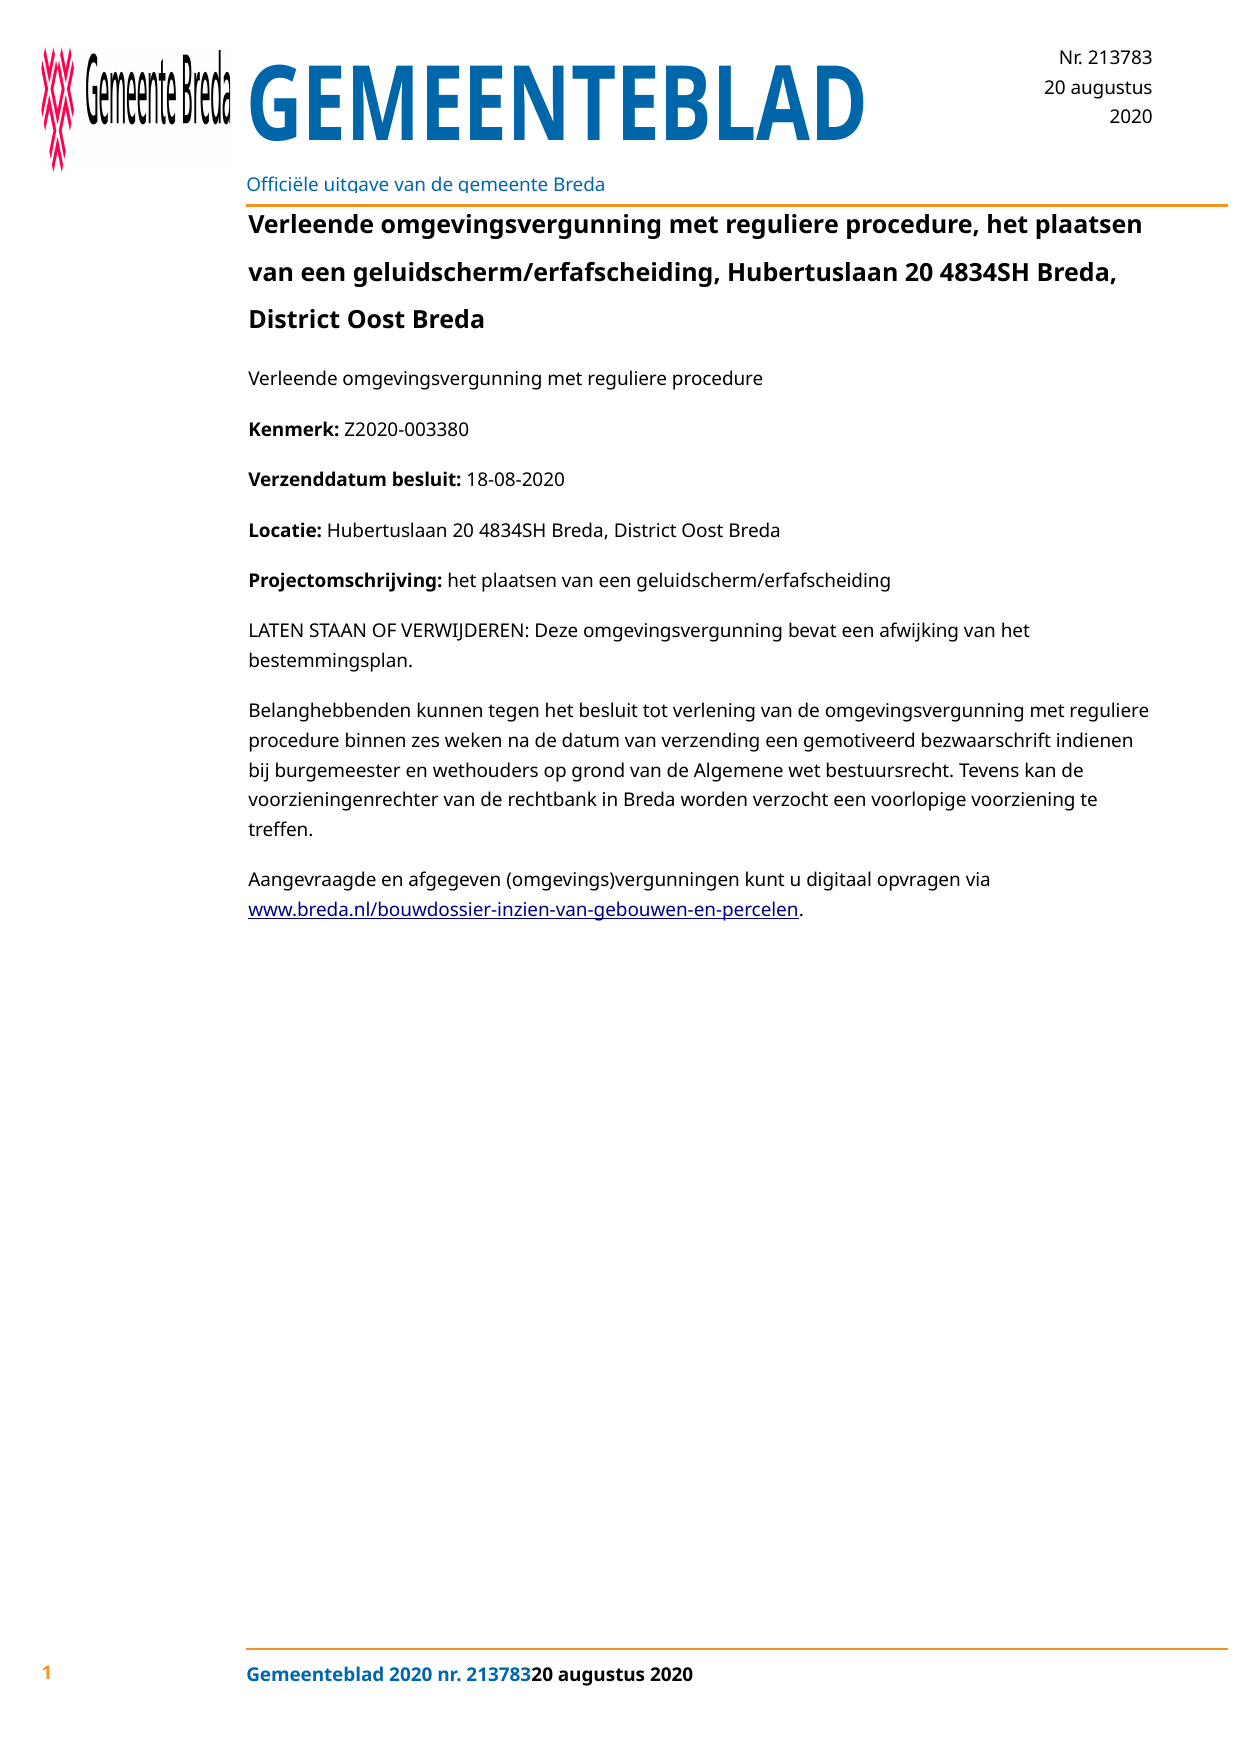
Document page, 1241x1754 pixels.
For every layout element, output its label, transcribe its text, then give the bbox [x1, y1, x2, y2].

text Verleende omgevingsvergunning met reguliere procedure, het plaatsen van een geluidscherm/erfafscheiding, Hubertuslaan 20 4834SH Breda, District Oost Breda [248, 207, 1152, 336]
text Verleende omgevingsvergunning met reguliere procedure [248, 366, 1152, 391]
text Belanghebbenden kunnen tegen het besluit tot verlening van de omgevingsvergunning met reguliere procedure binnen zes weken na de datum van verzending een gemotiveerd bezwaarschrift indienen bij burgemeester en wethouders op grond van de Algemene wet bestuursrecht. Tevens kan de voorzieningenrechter van de rechtbank in Breda worden verzocht een voorlopige voorziening te treffen. [248, 698, 1152, 842]
text Kenmerk: Z2020-003380 [248, 416, 1152, 442]
text LATEN STAAN OF VERWIJDEREN: Deze omgevingsvergunning bevat een afwijking van het bestemmingsplan. [248, 618, 1152, 673]
text Verzenddatum besluit: 18-08-2020 [248, 466, 1152, 492]
picture [41, 47, 231, 172]
text Aangevraagde en afgegeven (omgevings)vergunningen kunt u digitaal opvragen via www.breda.nl/bouwdossier-inzien-van-gebouwen-en-percelen. [248, 866, 1152, 922]
text Projectomschrijving: het plaatsen van een geluidscherm/erfafscheiding [248, 567, 1152, 593]
text Locatie: Hubertuslaan 20 4834SH Breda, District Oost Breda [248, 517, 1152, 542]
